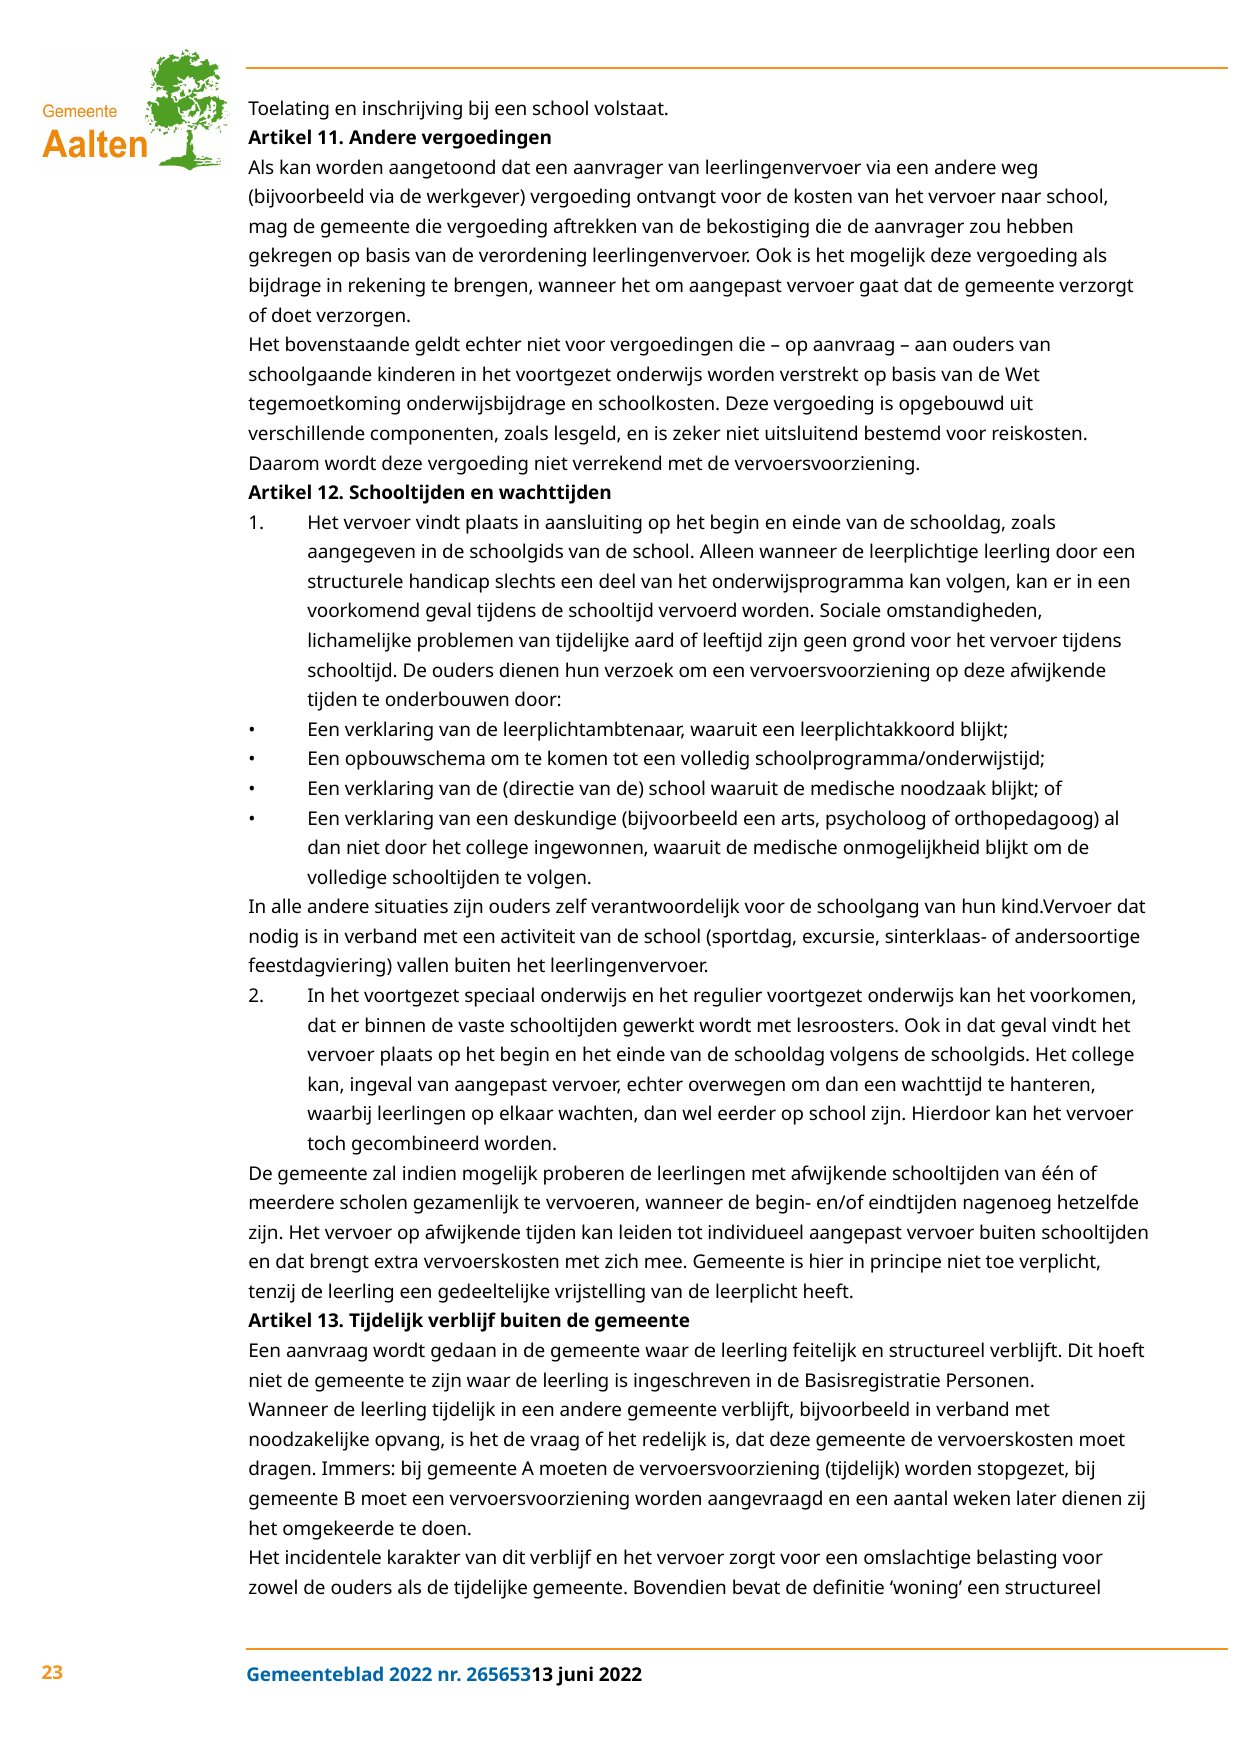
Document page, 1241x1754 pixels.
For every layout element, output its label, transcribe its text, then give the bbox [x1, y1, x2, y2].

text Wanneer de leerling tijdelijk in een andere gemeente verblijft, bijvoorbeeld in verband met noodzakelijke opvang, is het de vraag of het redelijk is, dat deze gemeente de vervoerskosten moet dragen. Immers: bij gemeente A moeten de vervoersvoorziening (tijdelijk) worden stopgezet, bij gemeente B moet een vervoersvoorziening worden aangevraagd en een aantal weken later dienen zij het omgekeerde te doen. [248, 1396, 1152, 1541]
list Een verklaring van een deskundige (bijvoorbeeld een arts, psycholoog of orthopedagoog) al dan niet door het college ingewonnen, waaruit de medische onmogelijkheid blijkt om de volledige schooltijden te volgen. [248, 805, 1152, 890]
text In alle andere situaties zijn ouders zelf verantwoordelijk voor de schoolgang van hun kind.Vervoer dat nodig is in verband met een activiteit van de school (sportdag, excursie, sinterklaas- of andersoortige feestdagviering) vallen buiten het leerlingenvervoer. [248, 893, 1152, 978]
list Een verklaring van de leerplichtambtenaar, waaruit een leerplichtakkoord blijkt; [248, 716, 1152, 742]
picture [41, 47, 231, 172]
text Als kan worden aangetoond dat een aanvrager van leerlingenvervoer via een andere weg (bijvoorbeeld via de werkgever) vergoeding ontvangt voor de kosten van het vervoer naar school, mag de gemeente die vergoeding aftrekken van de bekostiging die de aanvrager zou hebben gekregen op basis van de verordening leerlingenvervoer. Ook is het mogelijk deze vergoeding als bijdrage in rekening te brengen, wanneer het om aangepast vervoer gaat dat de gemeente verzorgt of doet verzorgen. [248, 154, 1152, 328]
list Het vervoer vindt plaats in aansluiting op het begin en einde van de schooldag, zoals aangegeven in de schoolgids van de school. Alleen wanneer de leerplichtige leerling door een structurele handicap slechts een deel van het onderwijsprogramma kan volgen, kan er in een voorkomend geval tijdens de schooltijd vervoerd worden. Sociale omstandigheden, lichamelijke problemen van tijdelijke aard of leeftijd zijn geen grond voor het vervoer tijdens schooltijd. De ouders dienen hun verzoek om een vervoersvoorziening op deze afwijkende tijden te onderbouwen door: [248, 509, 1152, 712]
text Het incidentele karakter van dit verblijf en het vervoer zorgt voor een omslachtige belasting voor zowel de ouders als de tijdelijke gemeente. Bovendien bevat de definitie ‘woning’ een structureel [248, 1544, 1152, 1600]
text Artikel 12. Schooltijden en wachttijden [248, 479, 1152, 505]
text Artikel 11. Andere vergoedingen [248, 124, 1152, 150]
text Artikel 13. Tijdelijk verblijf buiten de gemeente [248, 1308, 1152, 1333]
text Het bovenstaande geldt echter niet voor vergoedingen die – op aanvraag – aan ouders van schoolgaande kinderen in het voortgezet onderwijs worden verstrekt op basis van de Wet tegemoetkoming onderwijsbijdrage en schoolkosten. Deze vergoeding is opgebouwd uit verschillende componenten, zoals lesgeld, en is zeker niet uitsluitend bestemd voor reiskosten. Daarom wordt deze vergoeding niet verrekend met de vervoersvoorziening. [248, 331, 1152, 476]
text Een aanvraag wordt gedaan in de gemeente waar de leerling feitelijk en structureel verblijft. Dit hoeft niet de gemeente te zijn waar de leerling is ingeschreven in de Basisregistratie Personen. [248, 1337, 1152, 1393]
text De gemeente zal indien mogelijk proberen de leerlingen met afwijkende schooltijden van één of meerdere scholen gezamenlijk te vervoeren, wanneer de begin- en/of eindtijden nagenoeg hetzelfde zijn. Het vervoer op afwijkende tijden kan leiden tot individueel aangepast vervoer buiten schooltijden en dat brengt extra vervoerskosten met zich mee. Gemeente is hier in principe niet toe verplicht, tenzij de leerling een gedeeltelijke vrijstelling van de leerplicht heeft. [248, 1160, 1152, 1304]
list Een verklaring van de (directie van de) school waaruit de medische noodzaak blijkt; of [248, 775, 1152, 801]
text Toelating en inschrijving bij een school volstaat. [248, 95, 1152, 121]
list In het voortgezet speciaal onderwijs en het regulier voortgezet onderwijs kan het voorkomen, dat er binnen de vaste schooltijden gewerkt wordt met lesroosters. Ook in dat geval vindt het vervoer plaats op het begin en het einde van de schooldag volgens de schoolgids. Het college kan, ingeval van aangepast vervoer, echter overwegen om dan een wachttijd te hanteren, waarbij leerlingen op elkaar wachten, dan wel eerder op school zijn. Hierdoor kan het vervoer toch gecombineerd worden. [248, 982, 1152, 1156]
list Een opbouwschema om te komen tot een volledig schoolprogramma/onderwijstijd; [248, 746, 1152, 771]
